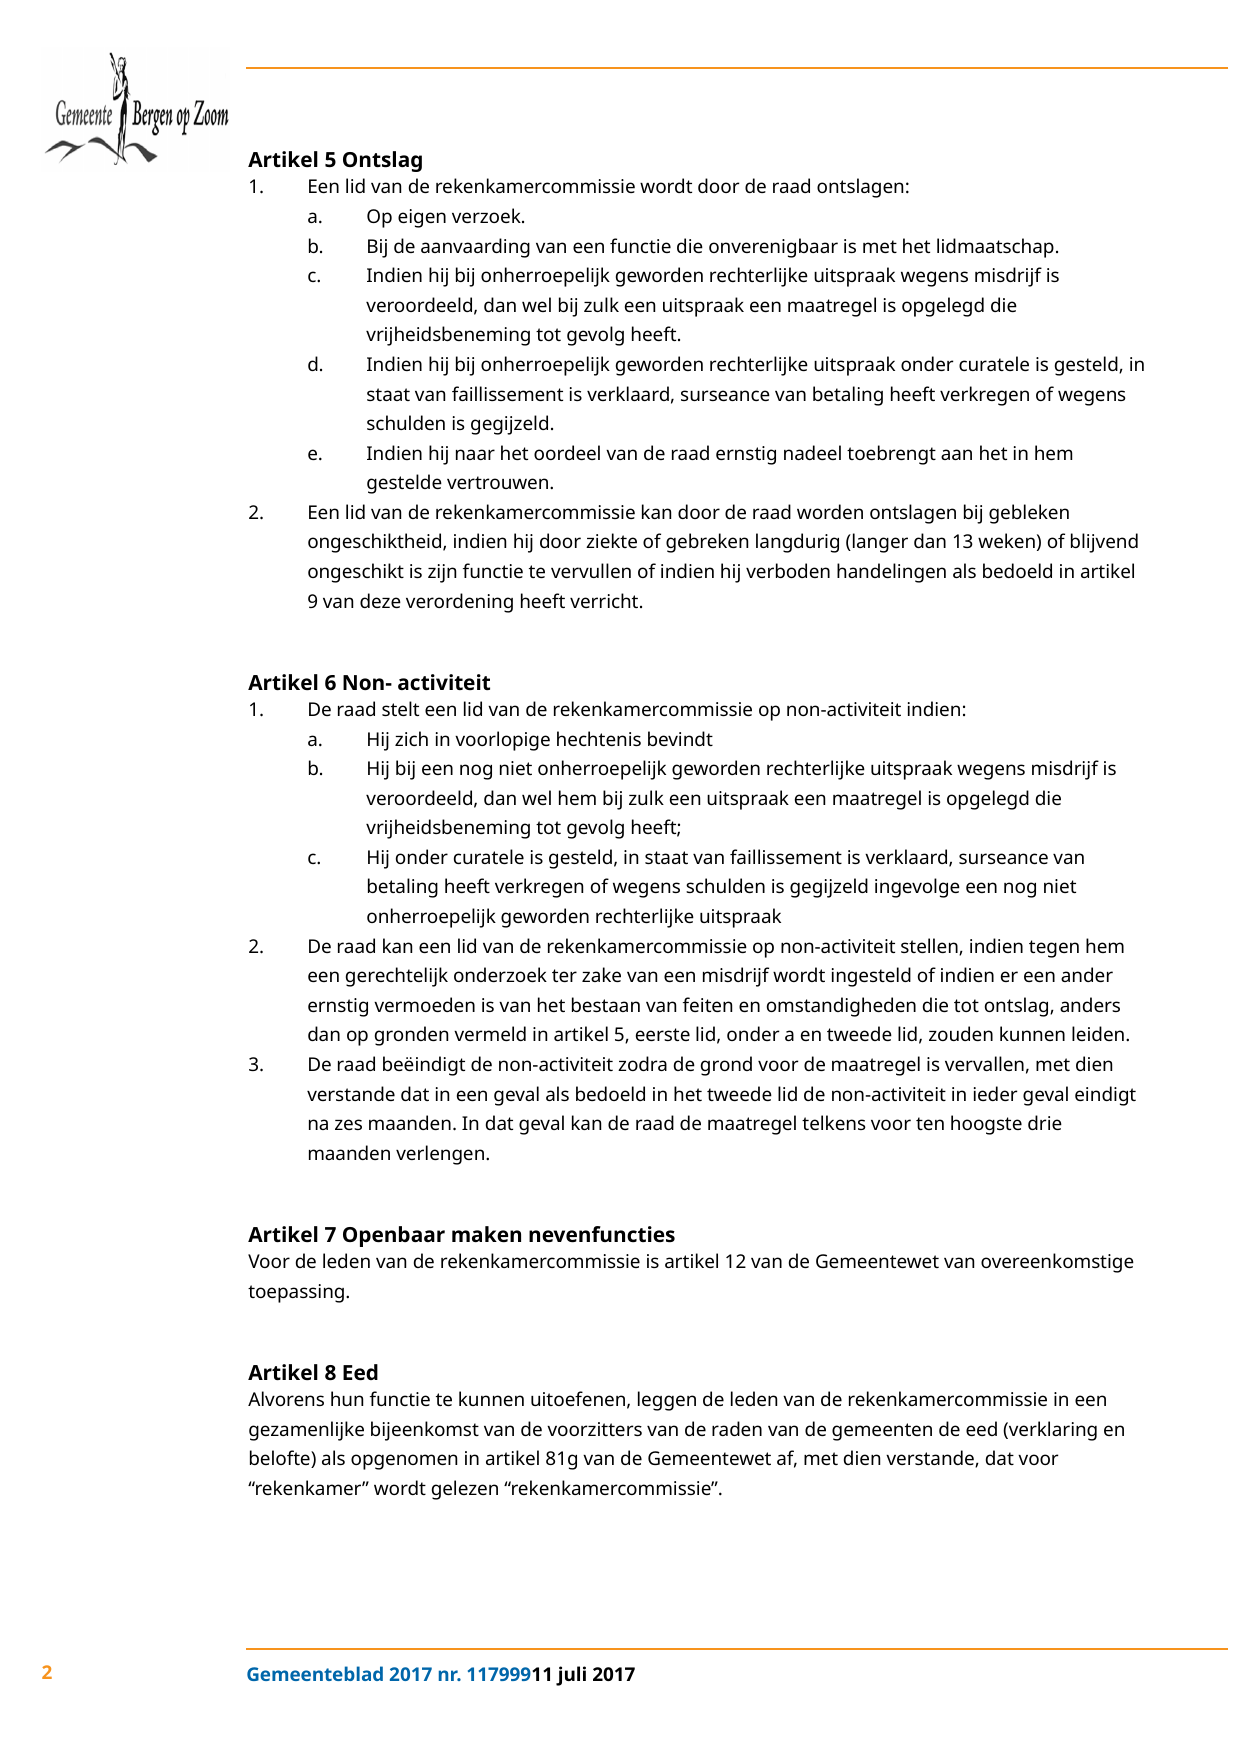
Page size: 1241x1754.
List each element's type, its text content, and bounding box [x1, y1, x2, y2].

list Op eigen verzoek. [307, 203, 1152, 229]
text Voor de leden van de rekenkamercommissie is artikel 12 van de Gemeentewet van overeenkomstige toepassing. [248, 1248, 1152, 1304]
list Hij onder curatele is gesteld, in staat van faillissement is verklaard, surseance van betaling heeft verkregen of wegens schulden is gegijzeld ingevolge een nog niet onherroepelijk geworden rechterlijke uitspraak [307, 844, 1152, 929]
text Artikel 6 Non- activiteit [248, 668, 1152, 696]
list Een lid van de rekenkamercommissie wordt door de raad ontslagen: [248, 174, 1152, 199]
list Een lid van de rekenkamercommissie kan door de raad worden ontslagen bij gebleken ongeschiktheid, indien hij door ziekte of gebreken langdurig (langer dan 13 weken) of blijvend ongeschikt is zijn functie te vervullen of indien hij verboden handelingen als bedoeld in artikel 9 van deze verordening heeft verricht. [248, 499, 1152, 613]
list Indien hij bij onherroepelijk geworden rechterlijke uitspraak onder curatele is gesteld, in staat van faillissement is verklaard, surseance van betaling heeft verkregen of wegens schulden is gegijzeld. [307, 351, 1152, 436]
list Hij zich in voorlopige hechtenis bevindt [307, 726, 1152, 752]
list Indien hij naar het oordeel van de raad ernstig nadeel toebrengt aan het in hem gestelde vertrouwen. [307, 440, 1152, 495]
text Alvorens hun functie te kunnen uitoefenen, leggen de leden van de rekenkamercommissie in een gezamenlijke bijeenkomst van de voorzitters van de raden van de gemeenten de eed (verklaring en belofte) als opgenomen in artikel 81g van de Gemeentewet af, met dien verstande, dat voor “rekenkamer” wordt gelezen “rekenkamercommissie”. [248, 1386, 1152, 1501]
list Hij bij een nog niet onherroepelijk geworden rechterlijke uitspraak wegens misdrijf is veroordeeld, dan wel hem bij zulk een uitspraak een maatregel is opgelegd die vrijheidsbeneming tot gevolg heeft; [307, 755, 1152, 840]
list De raad kan een lid van de rekenkamercommissie op non-activiteit stellen, indien tegen hem een gerechtelijk onderzoek ter zake van een misdrijf wordt ingesteld of indien er een ander ernstig vermoeden is van het bestaan van feiten en omstandigheden die tot ontslag, anders dan op gronden vermeld in artikel 5, eerste lid, onder a en tweede lid, zouden kunnen leiden. [248, 933, 1152, 1047]
picture [41, 47, 231, 172]
text Artikel 8 Eed [248, 1358, 1152, 1386]
list Indien hij bij onherroepelijk geworden rechterlijke uitspraak wegens misdrijf is veroordeeld, dan wel bij zulk een uitspraak een maatregel is opgelegd die vrijheidsbeneming tot gevolg heeft. [307, 262, 1152, 347]
list Bij de aanvaarding van een functie die onverenigbaar is met het lidmaatschap. [307, 233, 1152, 258]
list De raad beëindigt de non-activiteit zodra de grond voor de maatregel is vervallen, met dien verstande dat in een geval als bedoeld in het tweede lid de non-activiteit in ieder geval eindigt na zes maanden. In dat geval kan de raad de maatregel telkens voor ten hoogste drie maanden verlengen. [248, 1051, 1152, 1166]
text Artikel 5 Ontslag [248, 145, 1152, 174]
list De raad stelt een lid van de rekenkamercommissie op non-activiteit indien: [248, 696, 1152, 722]
text Artikel 7 Openbaar maken nevenfuncties [248, 1220, 1152, 1248]
